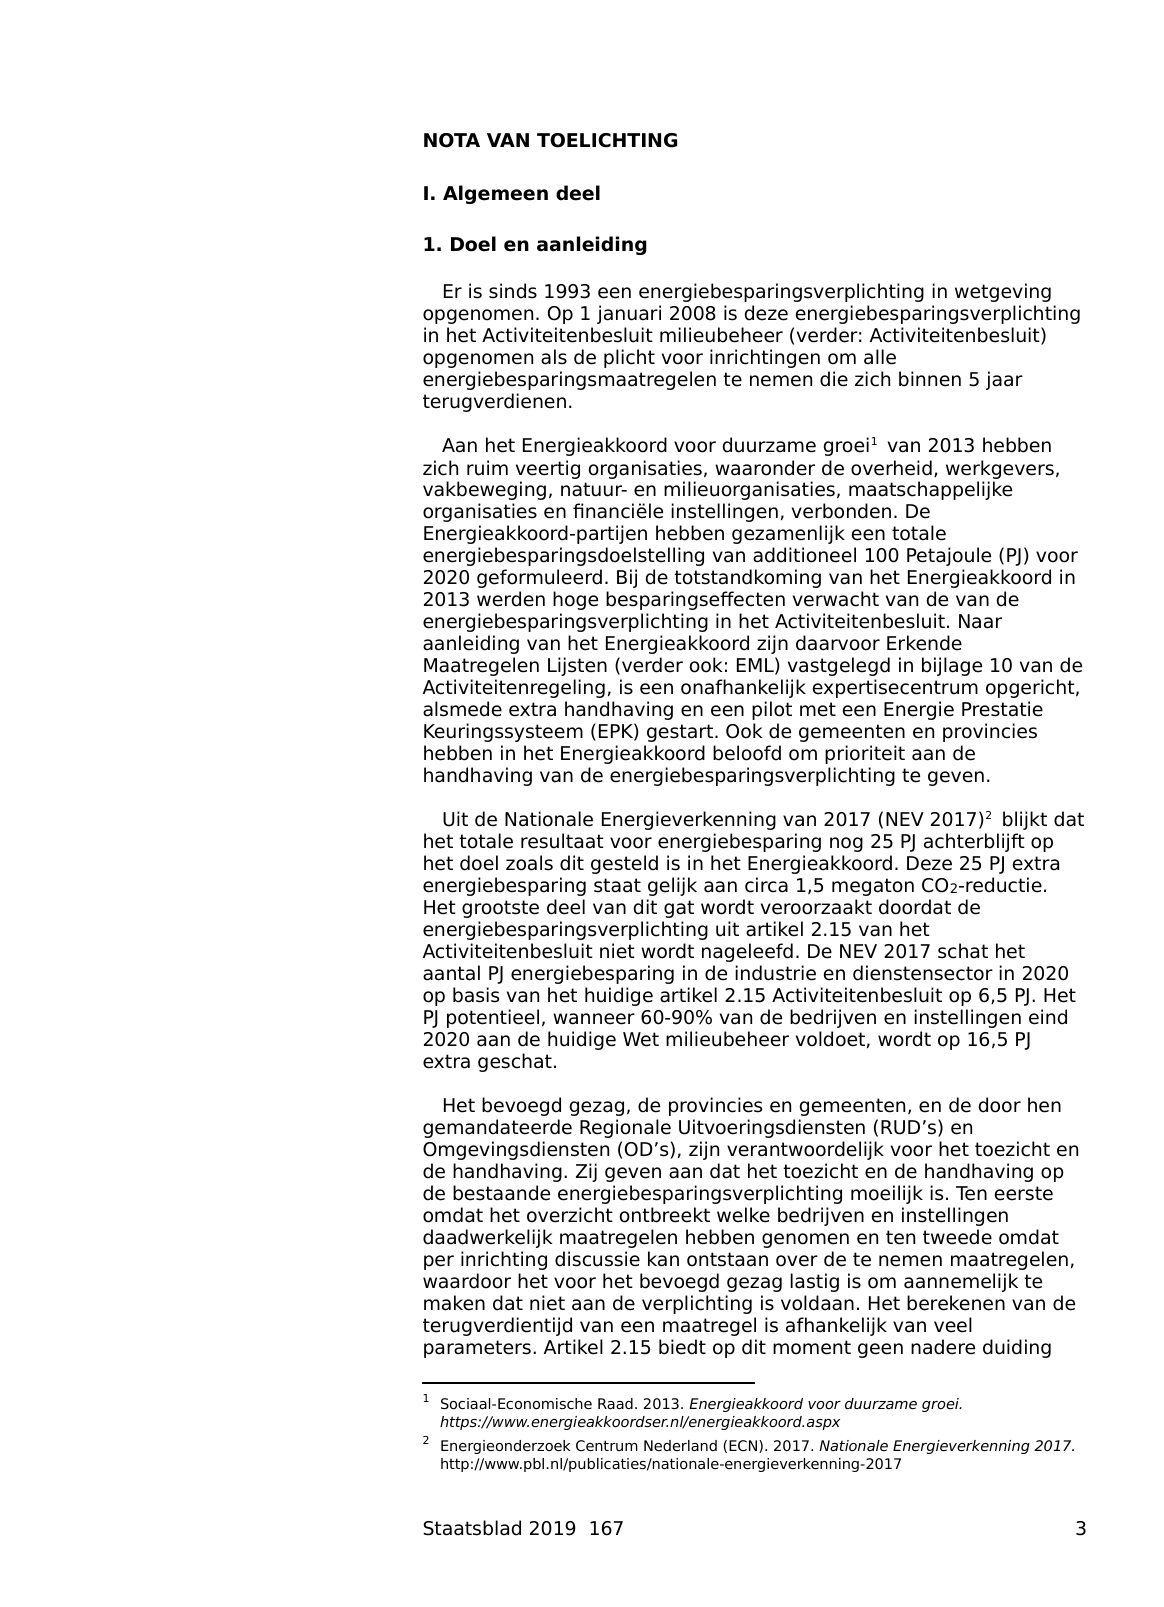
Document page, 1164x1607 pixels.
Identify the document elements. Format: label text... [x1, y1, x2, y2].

text Het bevoegd gezag, de provincies en gemeenten, en de door hen gemandateerde Regionale Uitvoeringsdiensten (RUD’s) en Omgevingsdiensten (OD’s), zijn verantwoordelijk voor het toezicht en de handhaving. Zij geven aan dat het toezicht en de handhaving op de bestaande energiebesparingsverplichting moeilijk is. Ten eerste omdat het overzicht ontbreekt welke bedrijven en instellingen daadwerkelijk maatregelen hebben genomen en ten tweede omdat per inrichting discussie kan ontstaan over de te nemen maatregelen, waardoor het voor het bevoegd gezag lastig is om aannemelijk te maken dat niet aan de verplichting is voldaan. Het berekenen van de terugverdientijd van een maatregel is afhankelijk van veel parameters. Artikel 2.15 biedt op dit moment geen nadere duiding [422, 1095, 1087, 1359]
subtitle 1. Doel en aanleiding [422, 234, 1087, 256]
text Energieonderzoek Centrum Nederland (ECN). 2017. Nationale Energieverkenning 2017. http://www.pbl.nl/publicaties/nationale-energieverkenning-2017 [422, 1434, 1087, 1473]
text Er is sinds 1993 een energiebesparingsverplichting in wetgeving opgenomen. Op 1 januari 2008 is deze energiebesparingsverplichting in het Activiteitenbesluit milieubeheer (verder: Activiteitenbesluit) opgenomen als de plicht voor inrichtingen om alle energiebesparingsmaatregelen te nemen die zich binnen 5 jaar terugverdienen. [422, 281, 1087, 413]
text Uit de Nationale Energieverkenning van 2017 (NEV 2017) blijkt dat het totale resultaat voor energiebesparing nog 25 PJ achterblijft op het doel zoals dit gesteld is in het Energieakkoord. Deze 25 PJ extra energiebesparing staat gelijk aan circa 1,5 megaton CO2-reductie. Het grootste deel van dit gat wordt veroorzaakt doordat de energiebesparingsverplichting uit artikel 2.15 van het Activiteitenbesluit niet wordt nageleefd. De NEV 2017 schat het aantal PJ energiebesparing in de industrie en dienstensector in 2020 op basis van het huidige artikel 2.15 Activiteitenbesluit op 6,5 PJ. Het PJ potentieel, wanneer 60-90% van de bedrijven en instellingen eind 2020 aan de huidige Wet milieubeheer voldoet, wordt op 16,5 PJ extra geschat. [422, 809, 1087, 1073]
subtitle NOTA VAN TOELICHTING [422, 130, 1087, 152]
text Aan het Energieakkoord voor duurzame groei van 2013 hebben zich ruim veertig organisaties, waaronder de overheid, werkgevers, vakbeweging, natuur- en milieuorganisaties, maatschappelijke organisaties en financiële instellingen, verbonden. De Energieakkoord-partijen hebben gezamenlijk een totale energiebesparingsdoelstelling van additioneel 100 Petajoule (PJ) voor 2020 geformuleerd. Bij de totstandkoming van het Energieakkoord in 2013 werden hoge besparingseffecten verwacht van de van de energiebesparingsverplichting in het Activiteitenbesluit. Naar aanleiding van het Energieakkoord zijn daarvoor Erkende Maatregelen Lijsten (verder ook: EML) vastgelegd in bijlage 10 van de Activiteitenregeling, is een onafhankelijk expertisecentrum opgericht, alsmede extra handhaving en een pilot met een Energie Prestatie Keuringssysteem (EPK) gestart. Ook de gemeenten en provincies hebben in het Energieakkoord beloofd om prioriteit aan de handhaving van de energiebesparingsverplichting te geven. [422, 435, 1087, 787]
subtitle I. Algemeen deel [422, 182, 1087, 204]
text Sociaal-Economische Raad. 2013. Energieakkoord voor duurzame groei. https://www.energieakkoordser.nl/energieakkoord.aspx [422, 1392, 1087, 1431]
